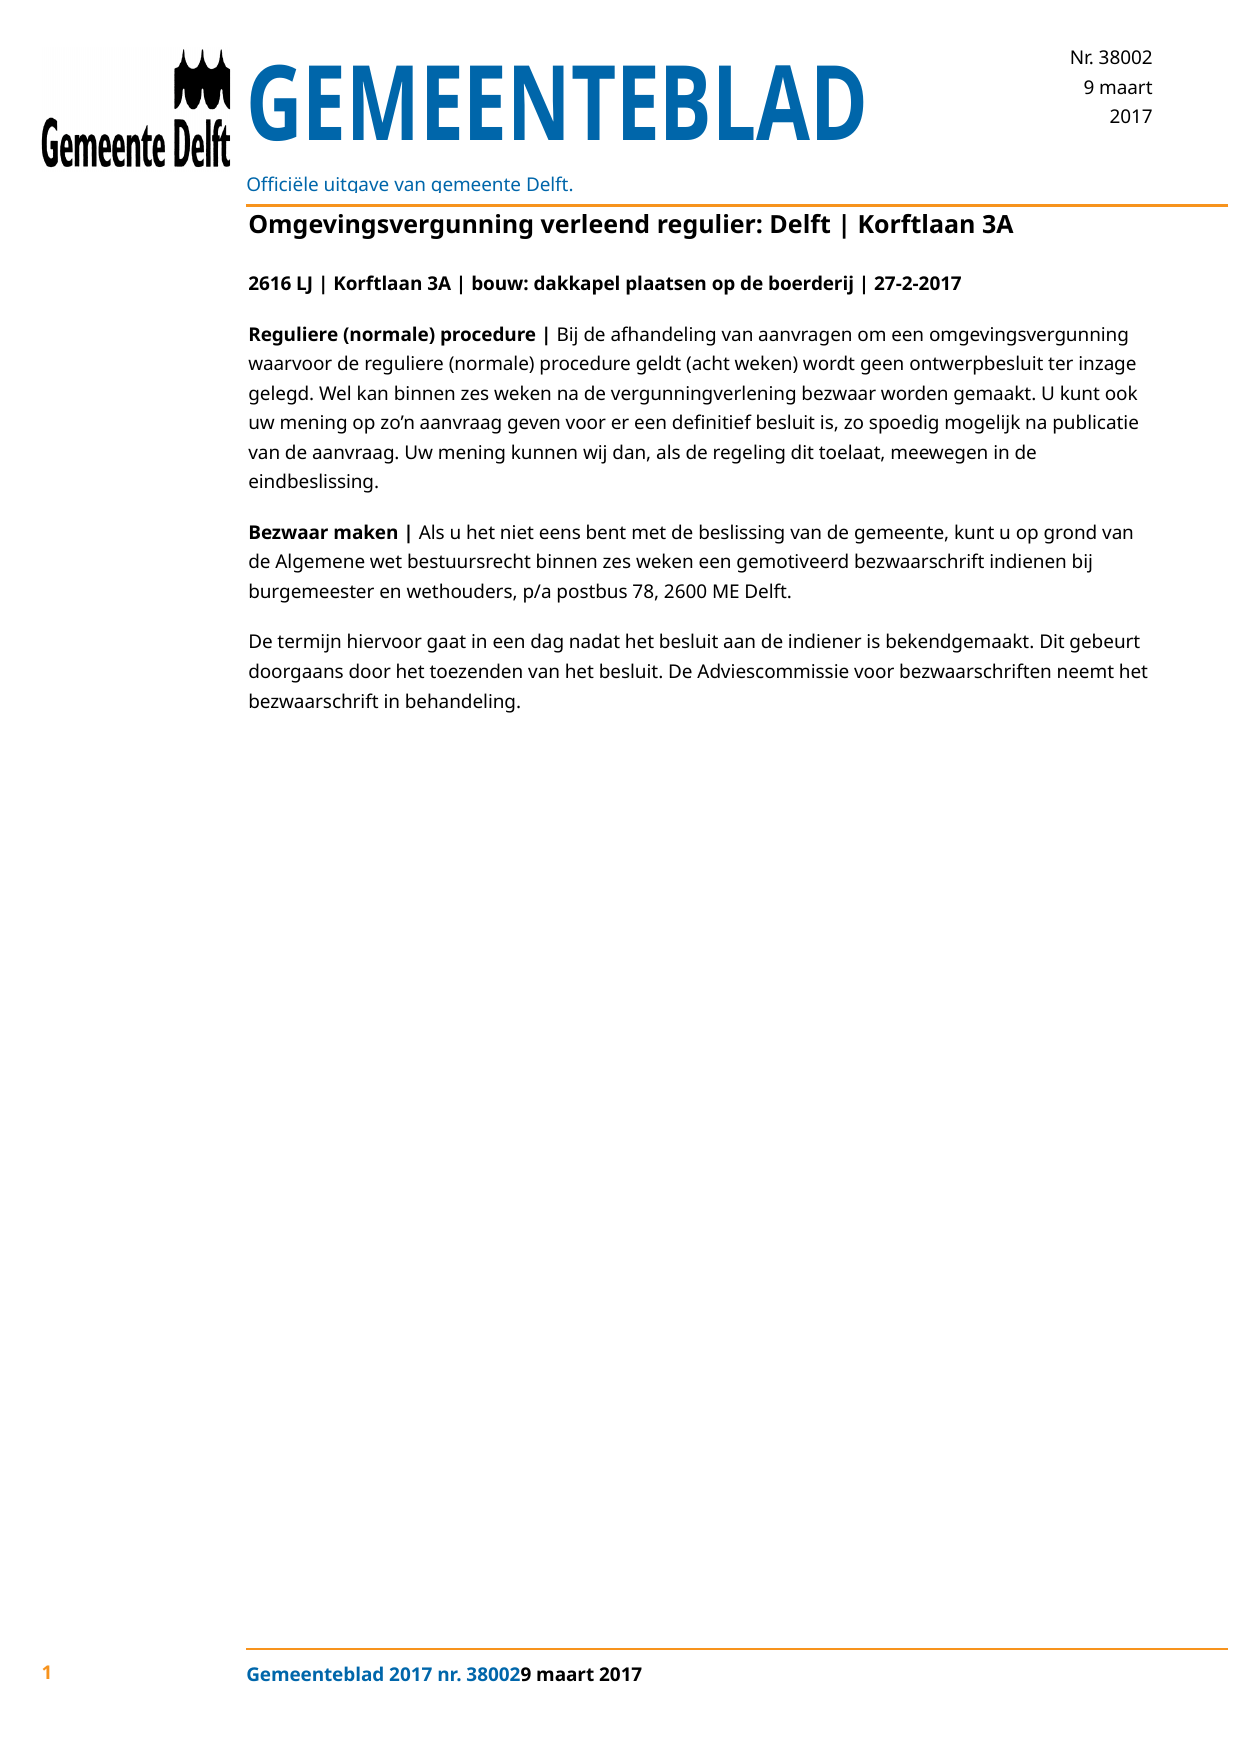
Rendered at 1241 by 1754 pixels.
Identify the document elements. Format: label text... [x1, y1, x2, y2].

text 2616 LJ | Korftlaan 3A | bouw: dakkapel plaatsen op de boerderij | 27-2-2017 [248, 270, 1152, 296]
text Reguliere (normale) procedure | Bij de afhandeling van aanvragen om een omgevingsvergunning waarvoor de reguliere (normale) procedure geldt (acht weken) wordt geen ontwerpbesluit ter inzage gelegd. Wel kan binnen zes weken na de vergunningverlening bezwaar worden gemaakt. U kunt ook uw mening op zo’n aanvraag geven voor er een definitief besluit is, zo spoedig mogelijk na publicatie van de aanvraag. Uw mening kunnen wij dan, als de regeling dit toelaat, meewegen in de eindbeslissing. [248, 321, 1152, 494]
picture [41, 47, 231, 172]
text Omgevingsvergunning verleend regulier: Delft | Korftlaan 3A [248, 207, 1152, 241]
text Bezwaar maken | Als u het niet eens bent met de beslissing van de gemeente, kunt u op grond van de Algemene wet bestuursrecht binnen zes weken een gemotiveerd bezwaarschrift indienen bij burgemeester en wethouders, p/a postbus 78, 2600 ME Delft. [248, 519, 1152, 604]
text De termijn hiervoor gaat in een dag nadat het besluit aan de indiener is bekendgemaakt. Dit gebeurt doorgaans door het toezenden van het besluit. De Adviescommissie voor bezwaarschriften neemt het bezwaarschrift in behandeling. [248, 629, 1152, 713]
